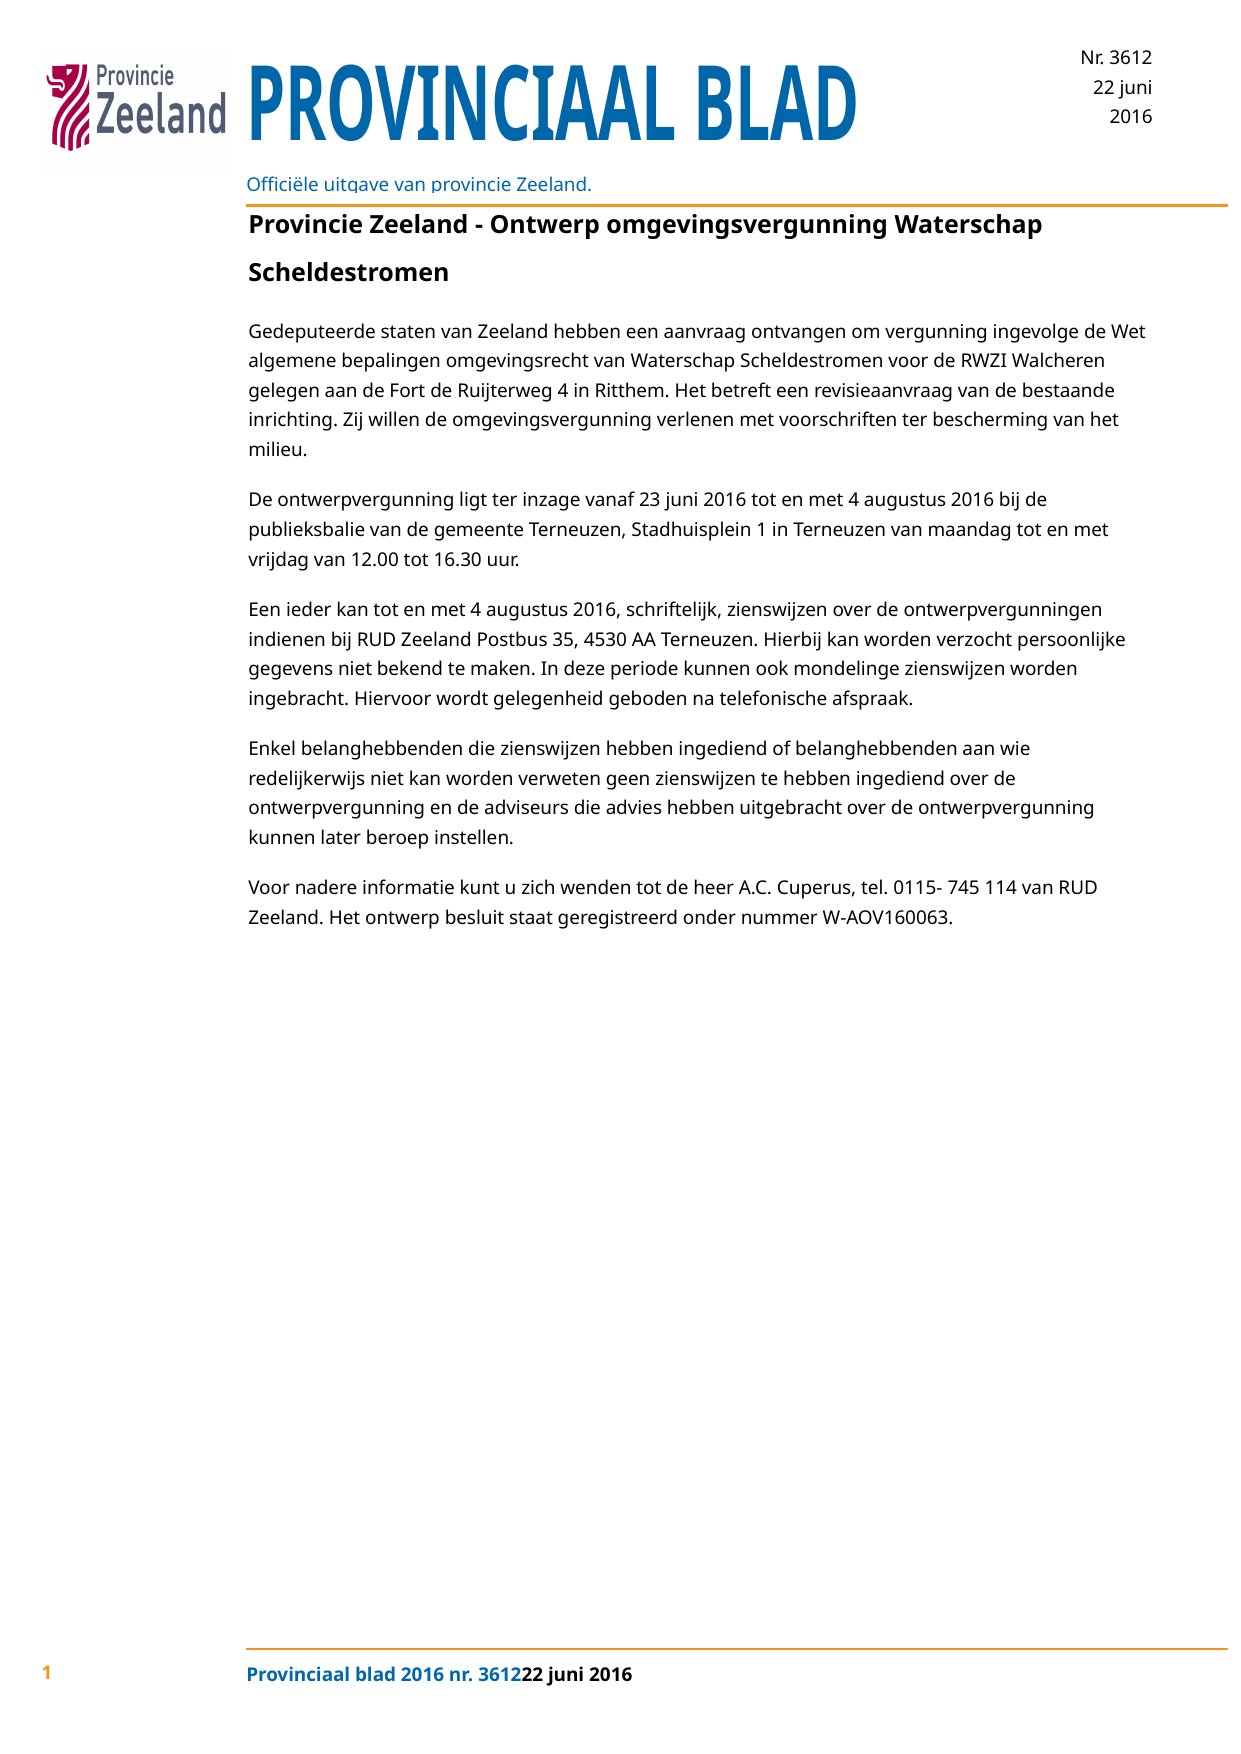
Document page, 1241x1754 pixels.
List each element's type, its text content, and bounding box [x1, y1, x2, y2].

text Enkel belanghebbenden die zienswijzen hebben ingediend of belanghebbenden aan wie redelijkerwijs niet kan worden verweten geen zienswijzen te hebben ingediend over de ontwerpvergunning en de adviseurs die advies hebben uitgebracht over de ontwerpvergunning kunnen later beroep instellen. [248, 735, 1152, 850]
text Gedeputeerde staten van Zeeland hebben een aanvraag ontvangen om vergunning ingevolge de Wet algemene bepalingen omgevingsrecht van Waterschap Scheldestromen voor de RWZI Walcheren gelegen aan de Fort de Ruijterweg 4 in Ritthem. Het betreft een revisieaanvraag van de bestaande inrichting. Zij willen de omgevingsvergunning verlenen met voorschriften ter bescherming van het milieu. [248, 318, 1152, 462]
text Provincie Zeeland - Ontwerp omgevingsvergunning Waterschap Scheldestromen [248, 207, 1152, 288]
text Voor nadere informatie kunt u zich wenden tot de heer A.C. Cuperus, tel. 0115- 745 114 van RUD Zeeland. Het ontwerp besluit staat geregistreerd onder nummer W-AOV160063. [248, 874, 1152, 930]
picture [41, 47, 231, 172]
text Een ieder kan tot en met 4 augustus 2016, schriftelijk, zienswijzen over de ontwerpvergunningen indienen bij RUD Zeeland Postbus 35, 4530 AA Terneuzen. Hierbij kan worden verzocht persoonlijke gegevens niet bekend te maken. In deze periode kunnen ook mondelinge zienswijzen worden ingebracht. Hiervoor wordt gelegenheid geboden na telefonische afspraak. [248, 596, 1152, 711]
text De ontwerpvergunning ligt ter inzage vanaf 23 juni 2016 tot en met 4 augustus 2016 bij de publieksbalie van de gemeente Terneuzen, Stadhuisplein 1 in Terneuzen van maandag tot en met vrijdag van 12.00 tot 16.30 uur. [248, 487, 1152, 572]
